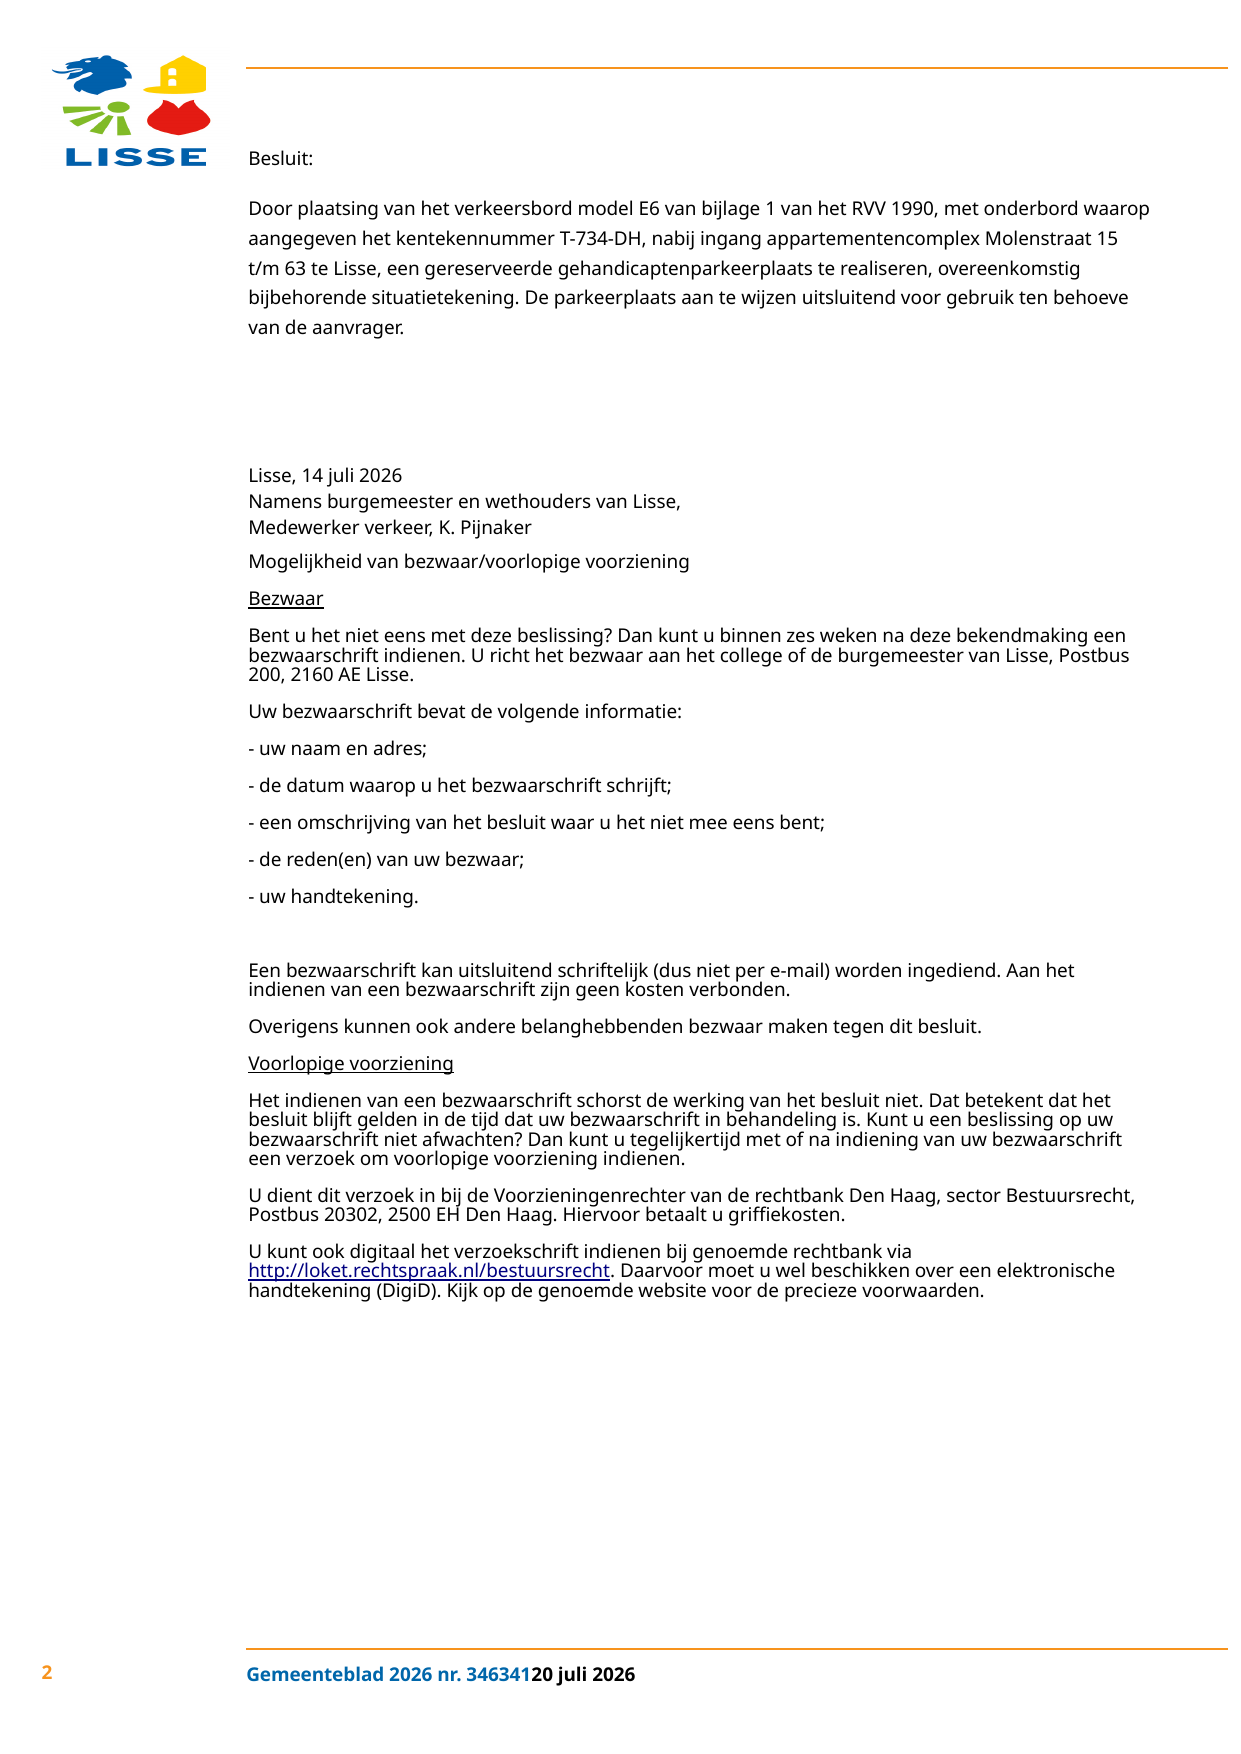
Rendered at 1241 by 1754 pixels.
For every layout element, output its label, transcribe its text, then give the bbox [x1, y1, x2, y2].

text - uw naam en adres; [248, 740, 1152, 759]
text Het indienen van een bezwaarschrift schorst de werking van het besluit niet. Dat betekent dat het besluit blijft gelden in de tijd dat uw bezwaarschrift in behandeling is. Kunt u een beslissing op uw bezwaarschrift niet afwachten? Dan kunt u tegelijkertijd met of na indiening van uw bezwaarschrift een verzoek om voorlopige voorziening indienen. [248, 1092, 1152, 1169]
text Lisse, 14 juli 2026 [248, 463, 1152, 488]
text - de datum waarop u het bezwaarschrift schrijft; [248, 777, 1152, 796]
picture [41, 47, 231, 172]
text Bezwaar [248, 590, 1152, 610]
text - uw handtekening. [248, 888, 1152, 907]
text Overigens kunnen ook andere belanghebbenden bezwaar maken tegen dit besluit. [248, 1018, 1152, 1037]
text Medewerker verkeer, K. Pijnaker [248, 514, 1152, 540]
text Een bezwaarschrift kan uitsluitend schriftelijk (dus niet per e-mail) worden ingediend. Aan het indienen van een bezwaarschrift zijn geen kosten verbonden. [248, 962, 1152, 1000]
text Namens burgemeester en wethouders van Lisse, [248, 488, 1152, 514]
text Bent u het niet eens met deze beslissing? Dan kunt u binnen zes weken na deze bekendmaking een bezwaarschrift indienen. U richt het bezwaar aan het college of de burgemeester van Lisse, Postbus 200, 2160 AE Lisse. [248, 627, 1152, 685]
text - de reden(en) van uw bezwaar; [248, 851, 1152, 870]
text Mogelijkheid van bezwaar/voorlopige voorziening [248, 553, 1152, 573]
text Voorlopige voorziening [248, 1055, 1152, 1074]
text - een omschrijving van het besluit waar u het niet mee eens bent; [248, 814, 1152, 833]
text Uw bezwaarschrift bevat de volgende informatie: [248, 703, 1152, 722]
text Besluit: [248, 145, 1152, 171]
text U kunt ook digitaal het verzoekschrift indienen bij genoemde rechtbank via http://loket.rechtspraak.nl/bestuursrecht. Daarvoor moet u wel beschikken over een elektronische handtekening (DigiD). Kijk op de genoemde website voor de precieze voorwaarden. [248, 1243, 1152, 1301]
text Door plaatsing van het verkeersbord model E6 van bijlage 1 van het RVV 1990, met onderbord waarop aangegeven het kentekennummer T-734-DH, nabij ingang appartementencomplex Molenstraat 15 t/m 63 te Lisse, een gereserveerde gehandicaptenparkeerplaats te realiseren, overeenkomstig bijbehorende situatietekening. De parkeerplaats aan te wijzen uitsluitend voor gebruik ten behoeve van de aanvrager. [248, 196, 1152, 340]
text U dient dit verzoek in bij de Voorzieningenrechter van de rechtbank Den Haag, sector Bestuursrecht, Postbus 20302, 2500 EH Den Haag. Hiervoor betaalt u griffiekosten. [248, 1187, 1152, 1225]
